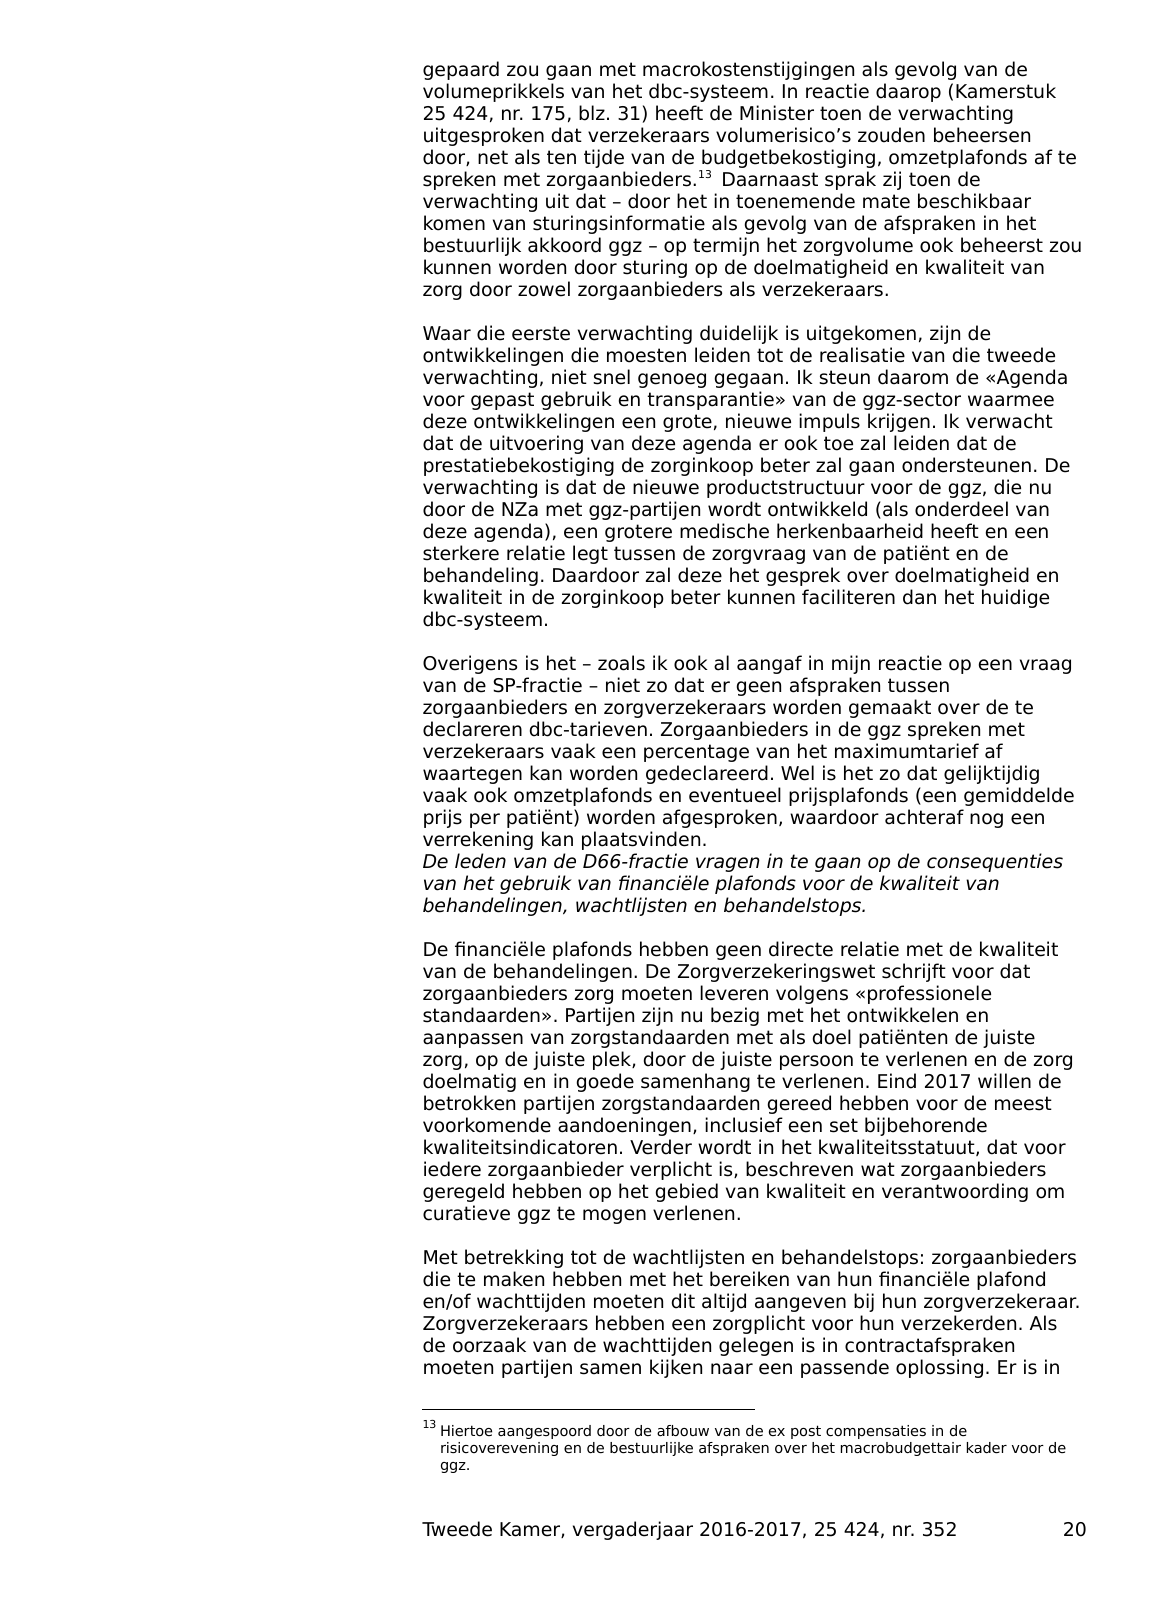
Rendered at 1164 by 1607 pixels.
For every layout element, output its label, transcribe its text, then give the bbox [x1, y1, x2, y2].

text Waar die eerste verwachting duidelijk is uitgekomen, zijn de ontwikkelingen die moesten leiden tot de realisatie van die tweede verwachting, niet snel genoeg gegaan. Ik steun daarom de «Agenda voor gepast gebruik en transparantie» van de ggz-sector waarmee deze ontwikkelingen een grote, nieuwe impuls krijgen. Ik verwacht dat de uitvoering van deze agenda er ook toe zal leiden dat de prestatiebekostiging de zorginkoop beter zal gaan ondersteunen. De verwachting is dat de nieuwe productstructuur voor de ggz, die nu door de NZa met ggz-partijen wordt ontwikkeld (als onderdeel van deze agenda), een grotere medische herkenbaarheid heeft en een sterkere relatie legt tussen de zorgvraag van de patiënt en de behandeling. Daardoor zal deze het gesprek over doelmatigheid en kwaliteit in de zorginkoop beter kunnen faciliteren dan het huidige dbc-systeem. [422, 323, 1087, 631]
text Met betrekking tot de wachtlijsten en behandelstops: zorgaanbieders die te maken hebben met het bereiken van hun financiële plafond en/of wachttijden moeten dit altijd aangeven bij hun zorgverzekeraar. Zorgverzekeraars hebben een zorgplicht voor hun verzekerden. Als de oorzaak van de wachttijden gelegen is in contractafspraken moeten partijen samen kijken naar een passende oplossing. Er is in [422, 1247, 1087, 1379]
text gepaard zou gaan met macrokostenstijgingen als gevolg van de volumeprikkels van het dbc-systeem. In reactie daarop (Kamerstuk 25 424, nr. 175, blz. 31) heeft de Minister toen de verwachting uitgesproken dat verzekeraars volumerisico’s zouden beheersen door, net als ten tijde van de budgetbekostiging, omzetplafonds af te spreken met zorgaanbieders. Daarnaast sprak zij toen de verwachting uit dat – door het in toenemende mate beschikbaar komen van sturingsinformatie als gevolg van de afspraken in het bestuurlijk akkoord ggz – op termijn het zorgvolume ook beheerst zou kunnen worden door sturing op de doelmatigheid en kwaliteit van zorg door zowel zorgaanbieders als verzekeraars. [422, 59, 1087, 301]
text De leden van de D66-fractie vragen in te gaan op de consequenties van het gebruik van financiële plafonds voor de kwaliteit van behandelingen, wachtlijsten en behandelstops. [422, 851, 1087, 917]
text Overigens is het – zoals ik ook al aangaf in mijn reactie op een vraag van de SP-fractie – niet zo dat er geen afspraken tussen zorgaanbieders en zorgverzekeraars worden gemaakt over de te declareren dbc-tarieven. Zorgaanbieders in de ggz spreken met verzekeraars vaak een percentage van het maximumtarief af waartegen kan worden gedeclareerd. Wel is het zo dat gelijktijdig vaak ook omzetplafonds en eventueel prijsplafonds (een gemiddelde prijs per patiënt) worden afgesproken, waardoor achteraf nog een verrekening kan plaatsvinden. [422, 653, 1087, 851]
text De financiële plafonds hebben geen directe relatie met de kwaliteit van de behandelingen. De Zorgverzekeringswet schrijft voor dat zorgaanbieders zorg moeten leveren volgens «professionele standaarden». Partijen zijn nu bezig met het ontwikkelen en aanpassen van zorgstandaarden met als doel patiënten de juiste zorg, op de juiste plek, door de juiste persoon te verlenen en de zorg doelmatig en in goede samenhang te verlenen. Eind 2017 willen de betrokken partijen zorgstandaarden gereed hebben voor de meest voorkomende aandoeningen, inclusief een set bijbehorende kwaliteitsindicatoren. Verder wordt in het kwaliteitsstatuut, dat voor iedere zorgaanbieder verplicht is, beschreven wat zorgaanbieders geregeld hebben op het gebied van kwaliteit en verantwoording om curatieve ggz te mogen verlenen. [422, 939, 1087, 1224]
text Hiertoe aangespoord door de afbouw van de ex post compensaties in de risicoverevening en de bestuurlijke afspraken over het macrobudgettair kader voor de ggz. [422, 1418, 1087, 1474]
